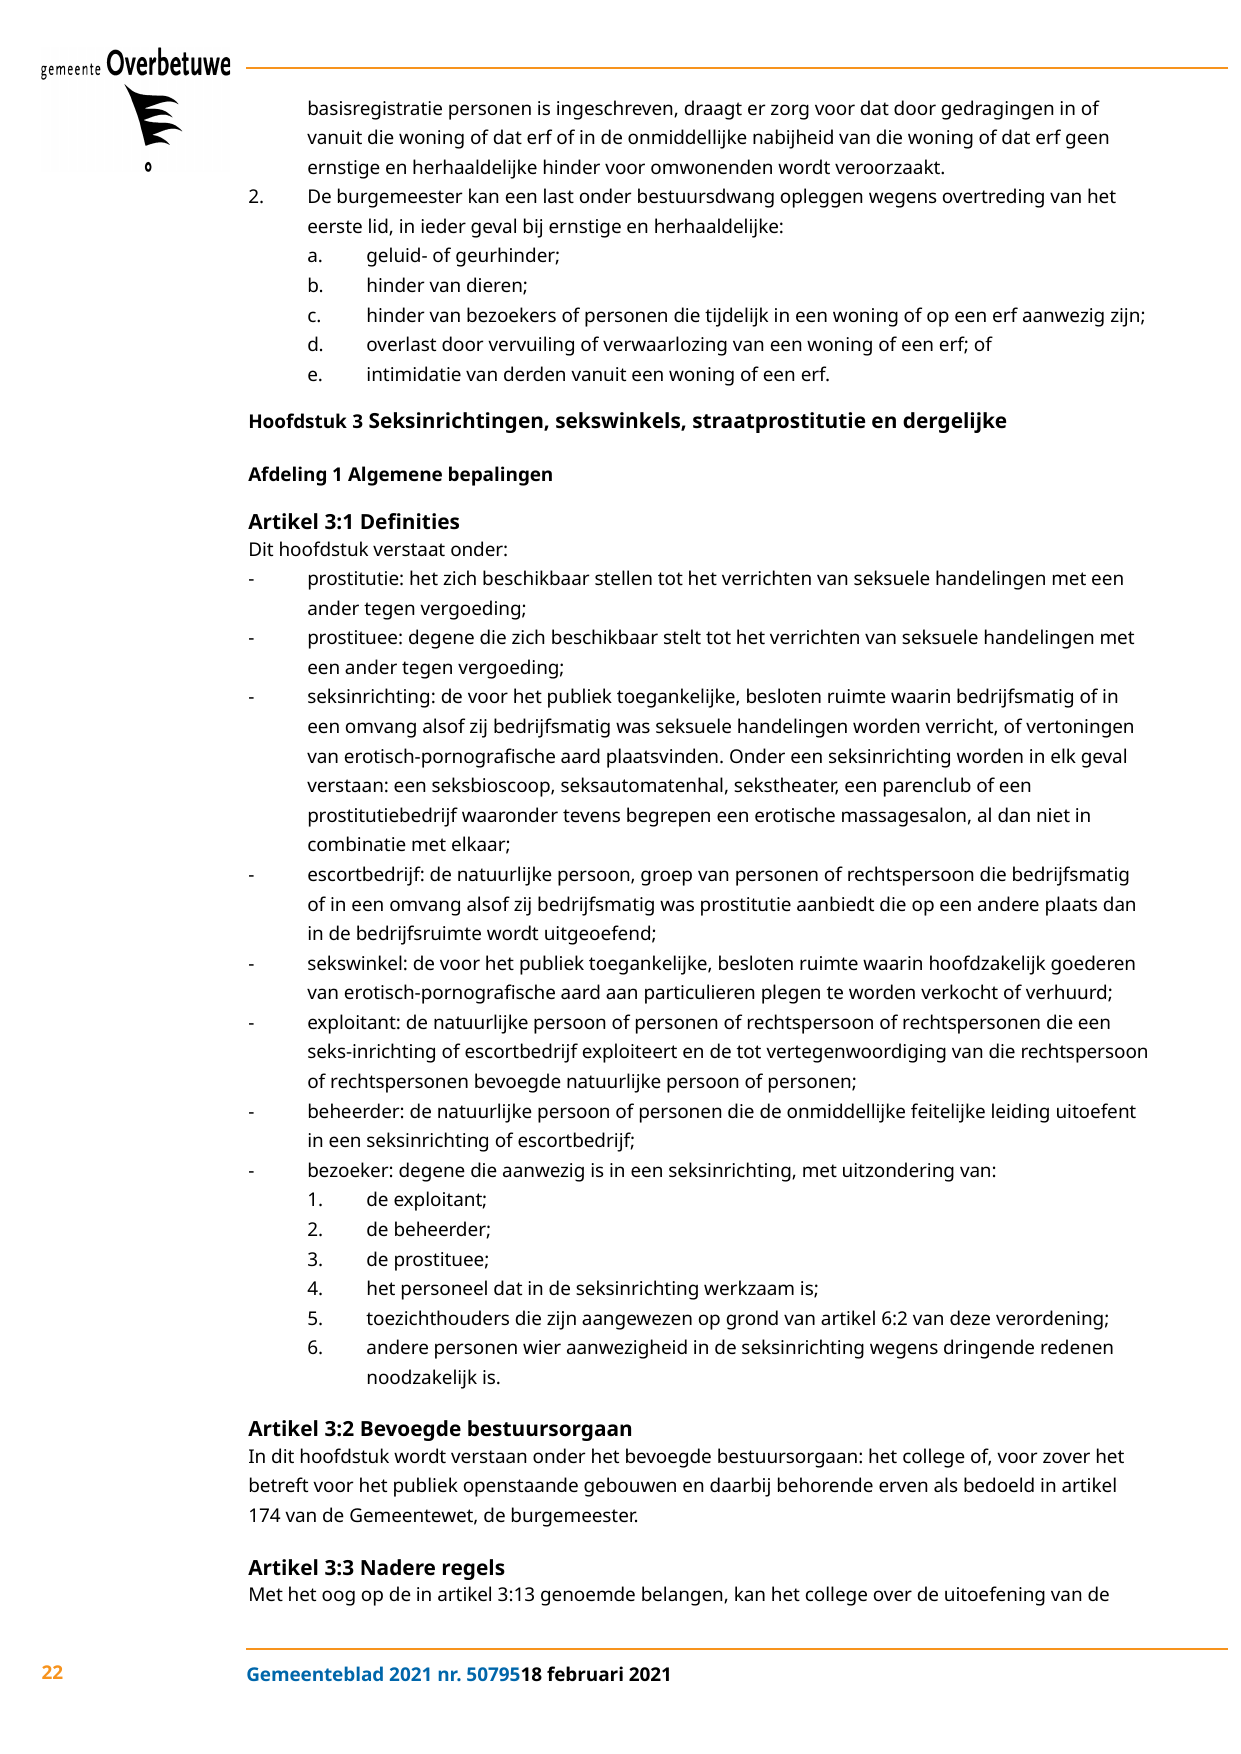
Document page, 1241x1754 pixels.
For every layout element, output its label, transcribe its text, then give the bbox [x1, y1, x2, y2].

list de exploitant; [307, 1187, 1152, 1212]
list de prostituee; [307, 1246, 1152, 1272]
list beheerder: de natuurlijke persoon of personen die de onmiddellijke feitelijke leiding uitoefent in een seksinrichting of escortbedrijf; [248, 1098, 1152, 1153]
list bezoeker: degene die aanwezig is in een seksinrichting, met uitzondering van: [248, 1157, 1152, 1183]
text Afdeling 1 Algemene bepalingen [248, 461, 1152, 487]
picture [41, 47, 231, 172]
list hinder van bezoekers of personen die tijdelijk in een woning of op een erf aanwezig zijn; [307, 302, 1152, 328]
text Met het oog op de in artikel 3:13 genoemde belangen, kan het college over de uitoefening van de [248, 1581, 1152, 1607]
list geluid- of geurhinder; [307, 243, 1152, 268]
text Hoofdstuk 3 Seksinrichtingen, sekswinkels, straatprostitutie en dergelijke [248, 407, 1152, 435]
list hinder van dieren; [307, 272, 1152, 298]
list basisregistratie personen is ingeschreven, draagt er zorg voor dat door gedragingen in of vanuit die woning of dat erf of in de onmiddellijke nabijheid van die woning of dat erf geen ernstige en herhaaldelijke hinder voor omwonenden wordt veroorzaakt. [248, 95, 1152, 180]
text Dit hoofdstuk verstaat onder: [248, 536, 1152, 562]
list overlast door vervuiling of verwaarlozing van een woning of een erf; of [307, 331, 1152, 357]
list prostituee: degene die zich beschikbaar stelt tot het verrichten van seksuele handelingen met een ander tegen vergoeding; [248, 624, 1152, 680]
list de beheerder; [307, 1216, 1152, 1242]
list exploitant: de natuurlijke persoon of personen of rechtspersoon of rechtspersonen die een seks-inrichting of escortbedrijf exploiteert en de tot vertegenwoordiging van die rechtspersoon of rechtspersonen bevoegde natuurlijke persoon of personen; [248, 1009, 1152, 1094]
list het personeel dat in de seksinrichting werkzaam is; [307, 1275, 1152, 1301]
text In dit hoofdstuk wordt verstaan onder het bevoegde bestuursorgaan: het college of, voor zover het betreft voor het publiek openstaande gebouwen en daarbij behorende erven als bedoeld in artikel 174 van de Gemeentewet, de burgemeester. [248, 1443, 1152, 1528]
list prostitutie: het zich beschikbaar stellen tot het verrichten van seksuele handelingen met een ander tegen vergoeding; [248, 565, 1152, 621]
list De burgemeester kan een last onder bestuursdwang opleggen wegens overtreding van het eerste lid, in ieder geval bij ernstige en herhaaldelijke: [248, 183, 1152, 239]
list sekswinkel: de voor het publiek toegankelijke, besloten ruimte waarin hoofdzakelijk goederen van erotisch-pornografische aard aan particulieren plegen te worden verkocht of verhuurd; [248, 950, 1152, 1005]
list andere personen wier aanwezigheid in de seksinrichting wegens dringende redenen noodzakelijk is. [307, 1334, 1152, 1390]
text Artikel 3:1 Definities [248, 507, 1152, 536]
list intimidatie van derden vanuit een woning of een erf. [307, 361, 1152, 387]
list seksinrichting: de voor het publiek toegankelijke, besloten ruimte waarin bedrijfsmatig of in een omvang alsof zij bedrijfsmatig was seksuele handelingen worden verricht, of vertoningen van erotisch-pornografische aard plaatsvinden. Onder een seksinrichting worden in elk geval verstaan: een seksbioscoop, seksautomatenhal, sekstheater, een parenclub of een prostitutiebedrijf waaronder tevens begrepen een erotische massagesalon, al dan niet in combinatie met elkaar; [248, 684, 1152, 857]
text Artikel 3:2 Bevoegde bestuursorgaan [248, 1414, 1152, 1443]
list toezichthouders die zijn aangewezen op grond van artikel 6:2 van deze verordening; [307, 1305, 1152, 1331]
list escortbedrijf: de natuurlijke persoon, groep van personen of rechtspersoon die bedrijfsmatig of in een omvang alsof zij bedrijfsmatig was prostitutie aanbiedt die op een andere plaats dan in de bedrijfsruimte wordt uitgeoefend; [248, 861, 1152, 946]
text Artikel 3:3 Nadere regels [248, 1553, 1152, 1581]
